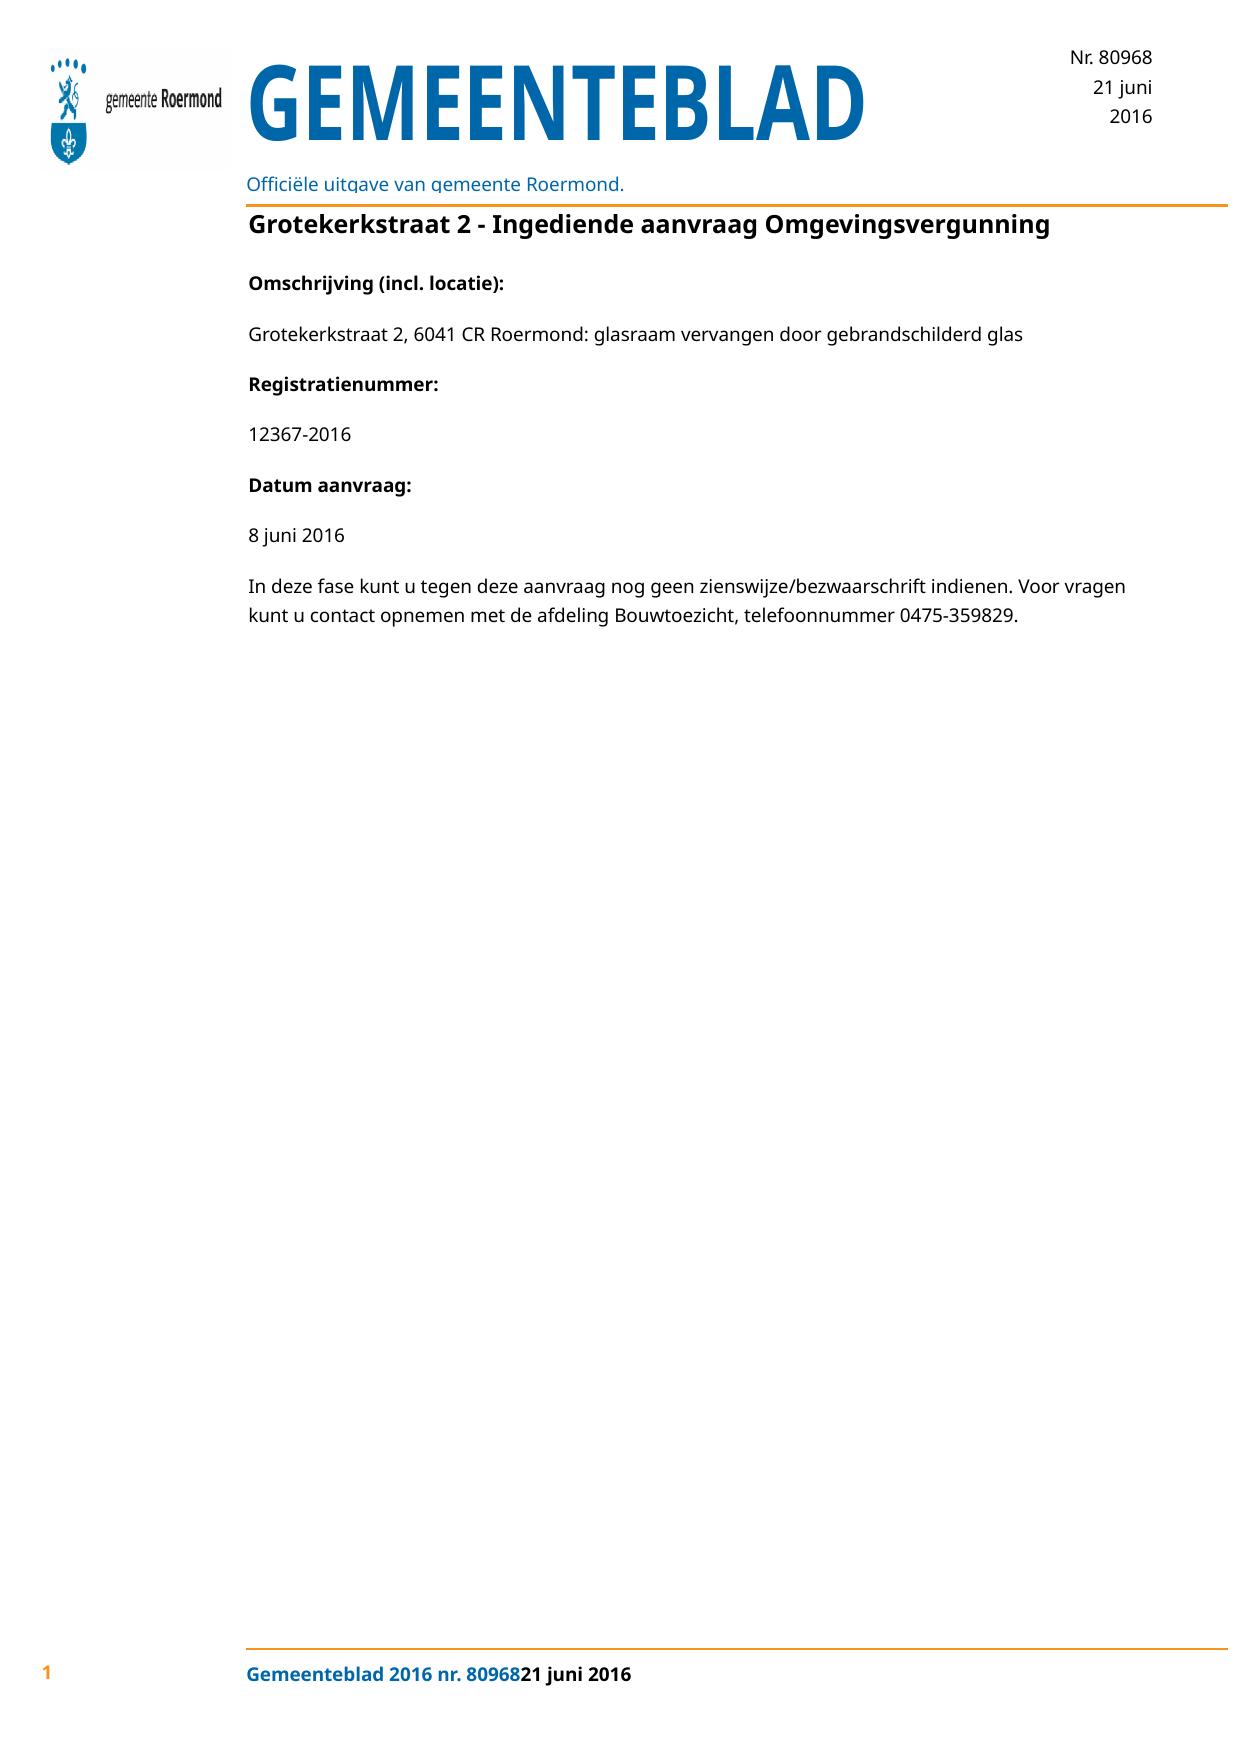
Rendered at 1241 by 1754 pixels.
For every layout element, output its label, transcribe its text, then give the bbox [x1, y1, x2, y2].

text 12367-2016 [248, 422, 1152, 447]
text 8 juni 2016 [248, 522, 1152, 548]
text Grotekerkstraat 2, 6041 CR Roermond: glasraam vervangen door gebrandschilderd glas [248, 321, 1152, 346]
text In deze fase kunt u tegen deze aanvraag nog geen zienswijze/bezwaarschrift indienen. Voor vragen kunt u contact opnemen met de afdeling Bouwtoezicht, telefoonnummer 0475-359829. [248, 573, 1152, 628]
text Datum aanvraag: [248, 472, 1152, 498]
text Grotekerkstraat 2 - Ingediende aanvraag Omgevingsvergunning [248, 207, 1152, 241]
picture [41, 47, 231, 172]
text Registratienummer: [248, 371, 1152, 397]
text Omschrijving (incl. locatie): [248, 270, 1152, 296]
